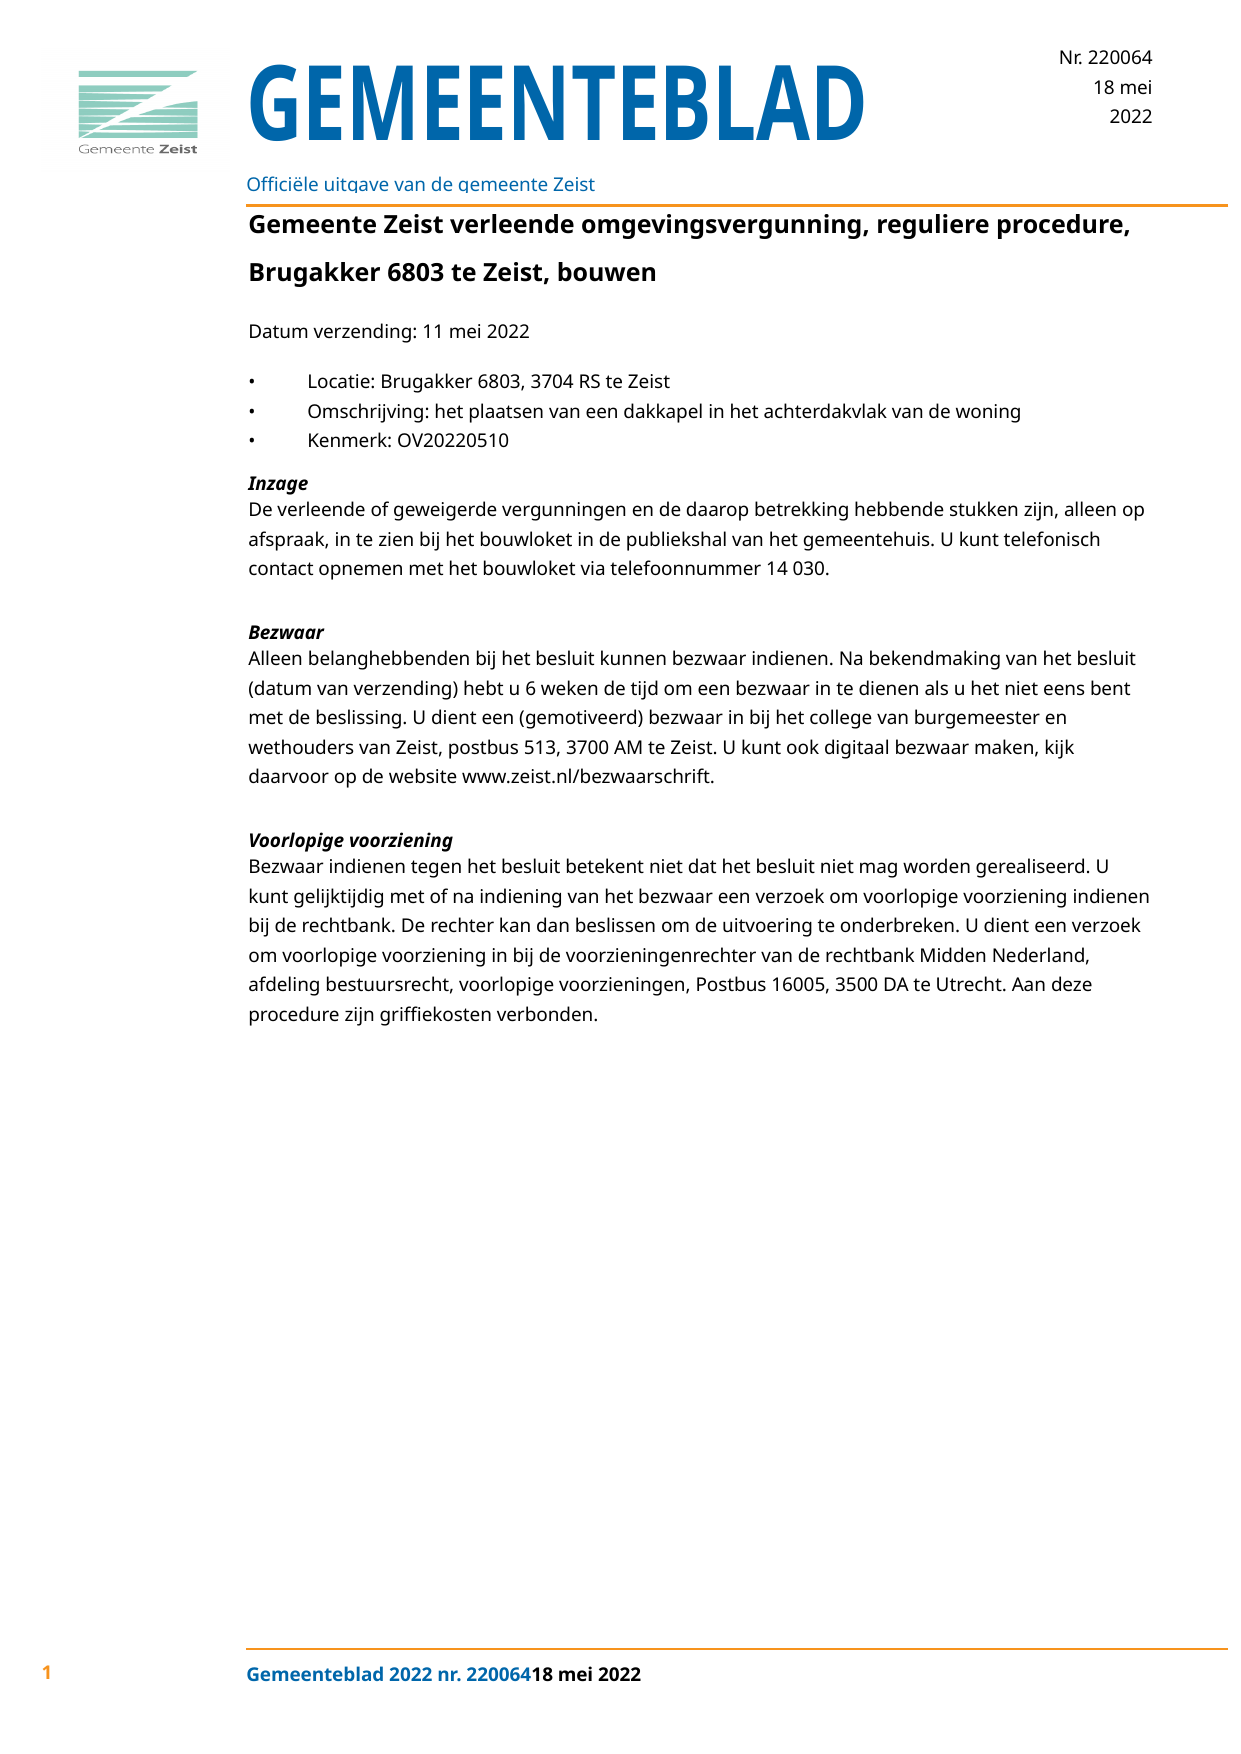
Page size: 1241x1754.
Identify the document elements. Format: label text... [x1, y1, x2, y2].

text Alleen belanghebbenden bij het besluit kunnen bezwaar indienen. Na bekendmaking van het besluit (datum van verzending) hebt u 6 weken de tijd om een bezwaar in te dienen als u het niet eens bent met de beslissing. U dient een (gemotiveerd) bezwaar in bij het college van burgemeester en wethouders van Zeist, postbus 513, 3700 AM te Zeist. U kunt ook digitaal bezwaar maken, kijk daarvoor op de website www.zeist.nl/bezwaarschrift. [248, 645, 1152, 789]
list Locatie: Brugakker 6803, 3704 RS te Zeist [248, 368, 1152, 394]
text Datum verzending: 11 mei 2022 [248, 318, 1152, 344]
list Omschrijving: het plaatsen van een dakkapel in het achterdakvlak van de woning [248, 398, 1152, 424]
text De verleende of geweigerde vergunningen en de daarop betrekking hebbende stukken zijn, alleen op afspraak, in te zien bij het bouwloket in de publiekshal van het gemeentehuis. U kunt telefonisch contact opnemen met het bouwloket via telefoonnummer 14 030. [248, 496, 1152, 581]
text Voorlopige voorziening [248, 827, 1152, 853]
picture [41, 47, 231, 172]
list Kenmerk: OV20220510 [248, 427, 1152, 453]
text Inzage [248, 471, 1152, 496]
text Bezwaar [248, 619, 1152, 645]
text Bezwaar indienen tegen het besluit betekent niet dat het besluit niet mag worden gerealiseerd. U kunt gelijktijdig met of na indiening van het bezwaar een verzoek om voorlopige voorziening indienen bij de rechtbank. De rechter kan dan beslissen om de uitvoering te onderbreken. U dient een verzoek om voorlopige voorziening in bij de voorzieningenrechter van de rechtbank Midden Nederland, afdeling bestuursrecht, voorlopige voorzieningen, Postbus 16005, 3500 DA te Utrecht. Aan deze procedure zijn griffiekosten verbonden. [248, 853, 1152, 1027]
text Gemeente Zeist verleende omgevingsvergunning, reguliere procedure, Brugakker 6803 te Zeist, bouwen [248, 207, 1152, 288]
